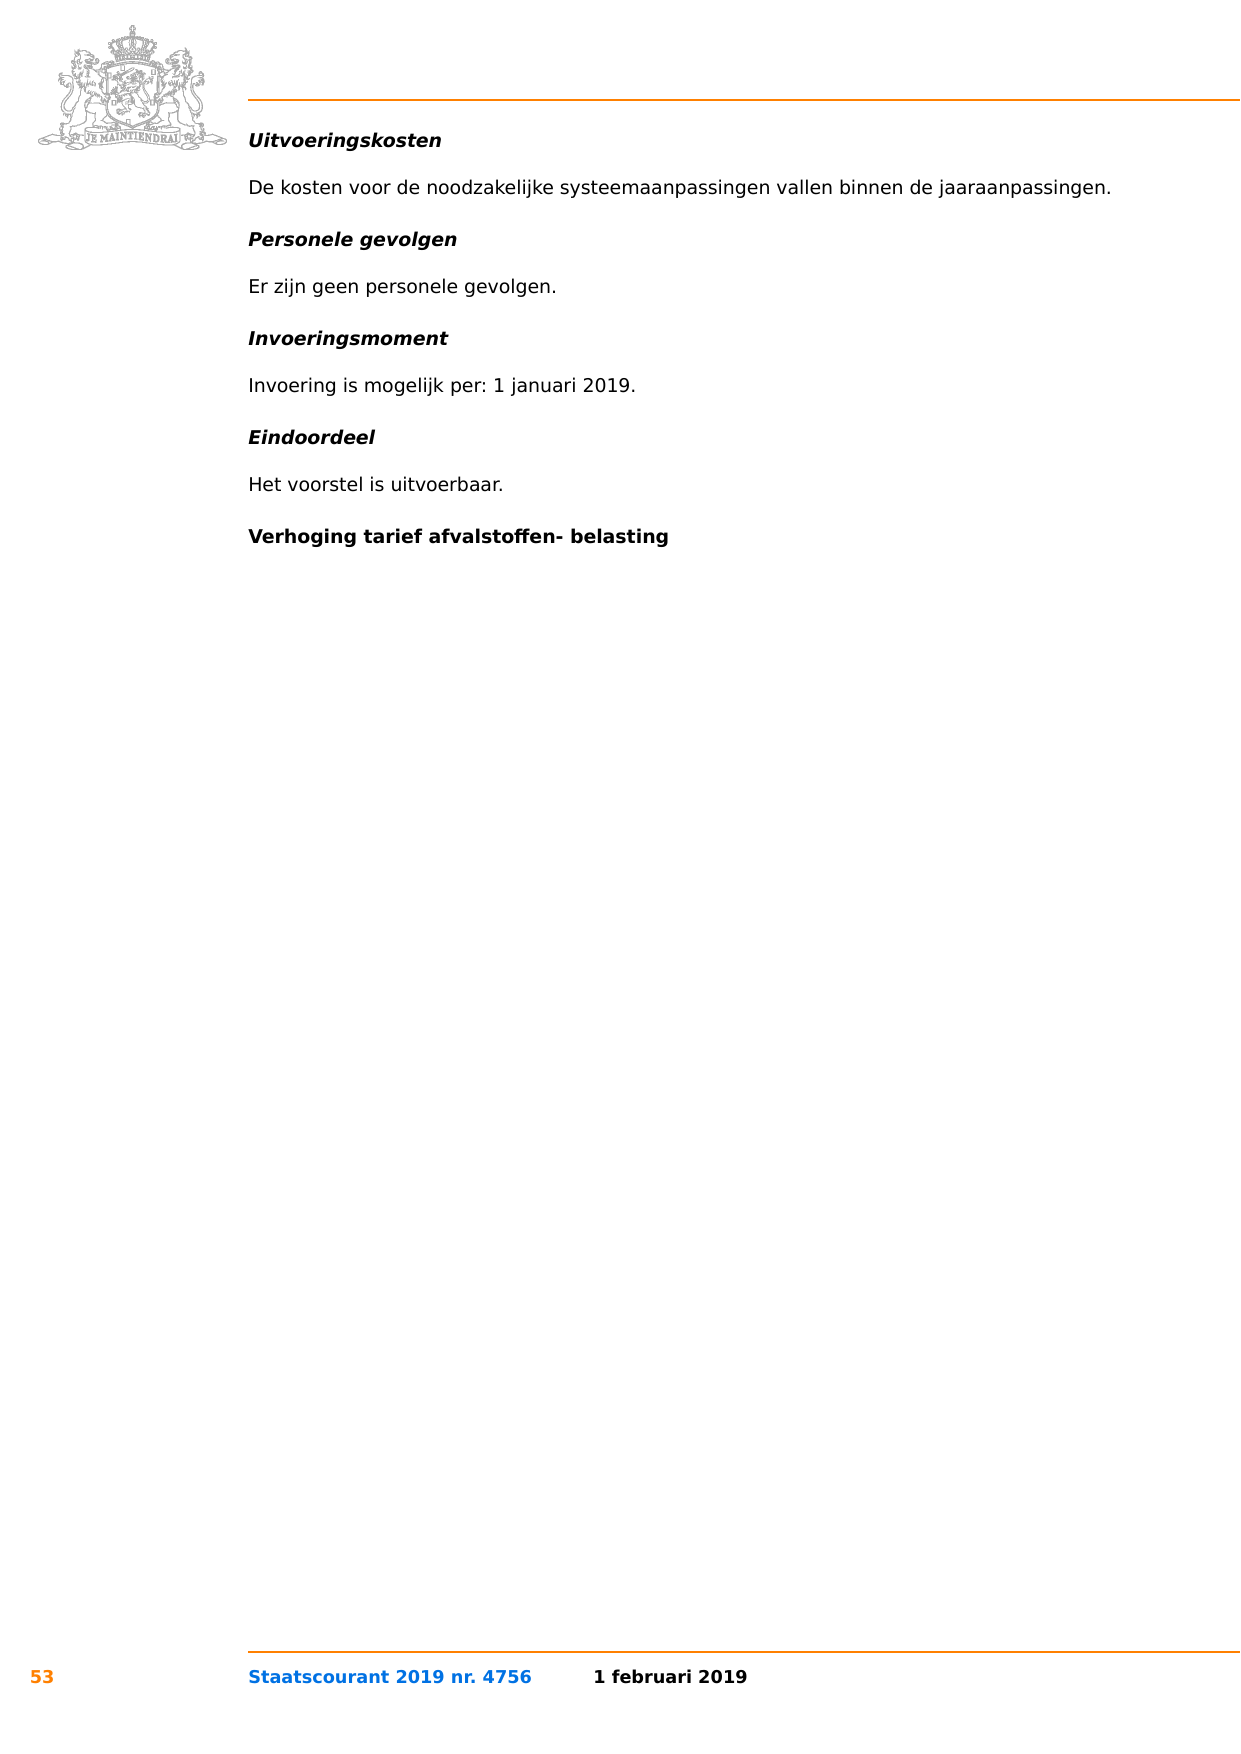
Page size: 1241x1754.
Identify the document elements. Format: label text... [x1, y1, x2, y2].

text Invoering is mogelijk per: 1 januari 2019. [248, 375, 1163, 397]
subtitle Eindoordeel [248, 427, 1163, 449]
text De kosten voor de noodzakelijke systeemaanpassingen vallen binnen de jaaraanpassingen. [248, 177, 1163, 199]
picture [38, 25, 227, 150]
subtitle Uitvoeringskosten [248, 130, 1163, 152]
text Het voorstel is uitvoerbaar. [248, 474, 1163, 496]
subtitle Personele gevolgen [248, 229, 1163, 251]
text Er zijn geen personele gevolgen. [248, 276, 1163, 298]
subtitle Verhoging tarief afvalstoffen- belasting [248, 526, 1163, 548]
subtitle Invoeringsmoment [248, 328, 1163, 350]
